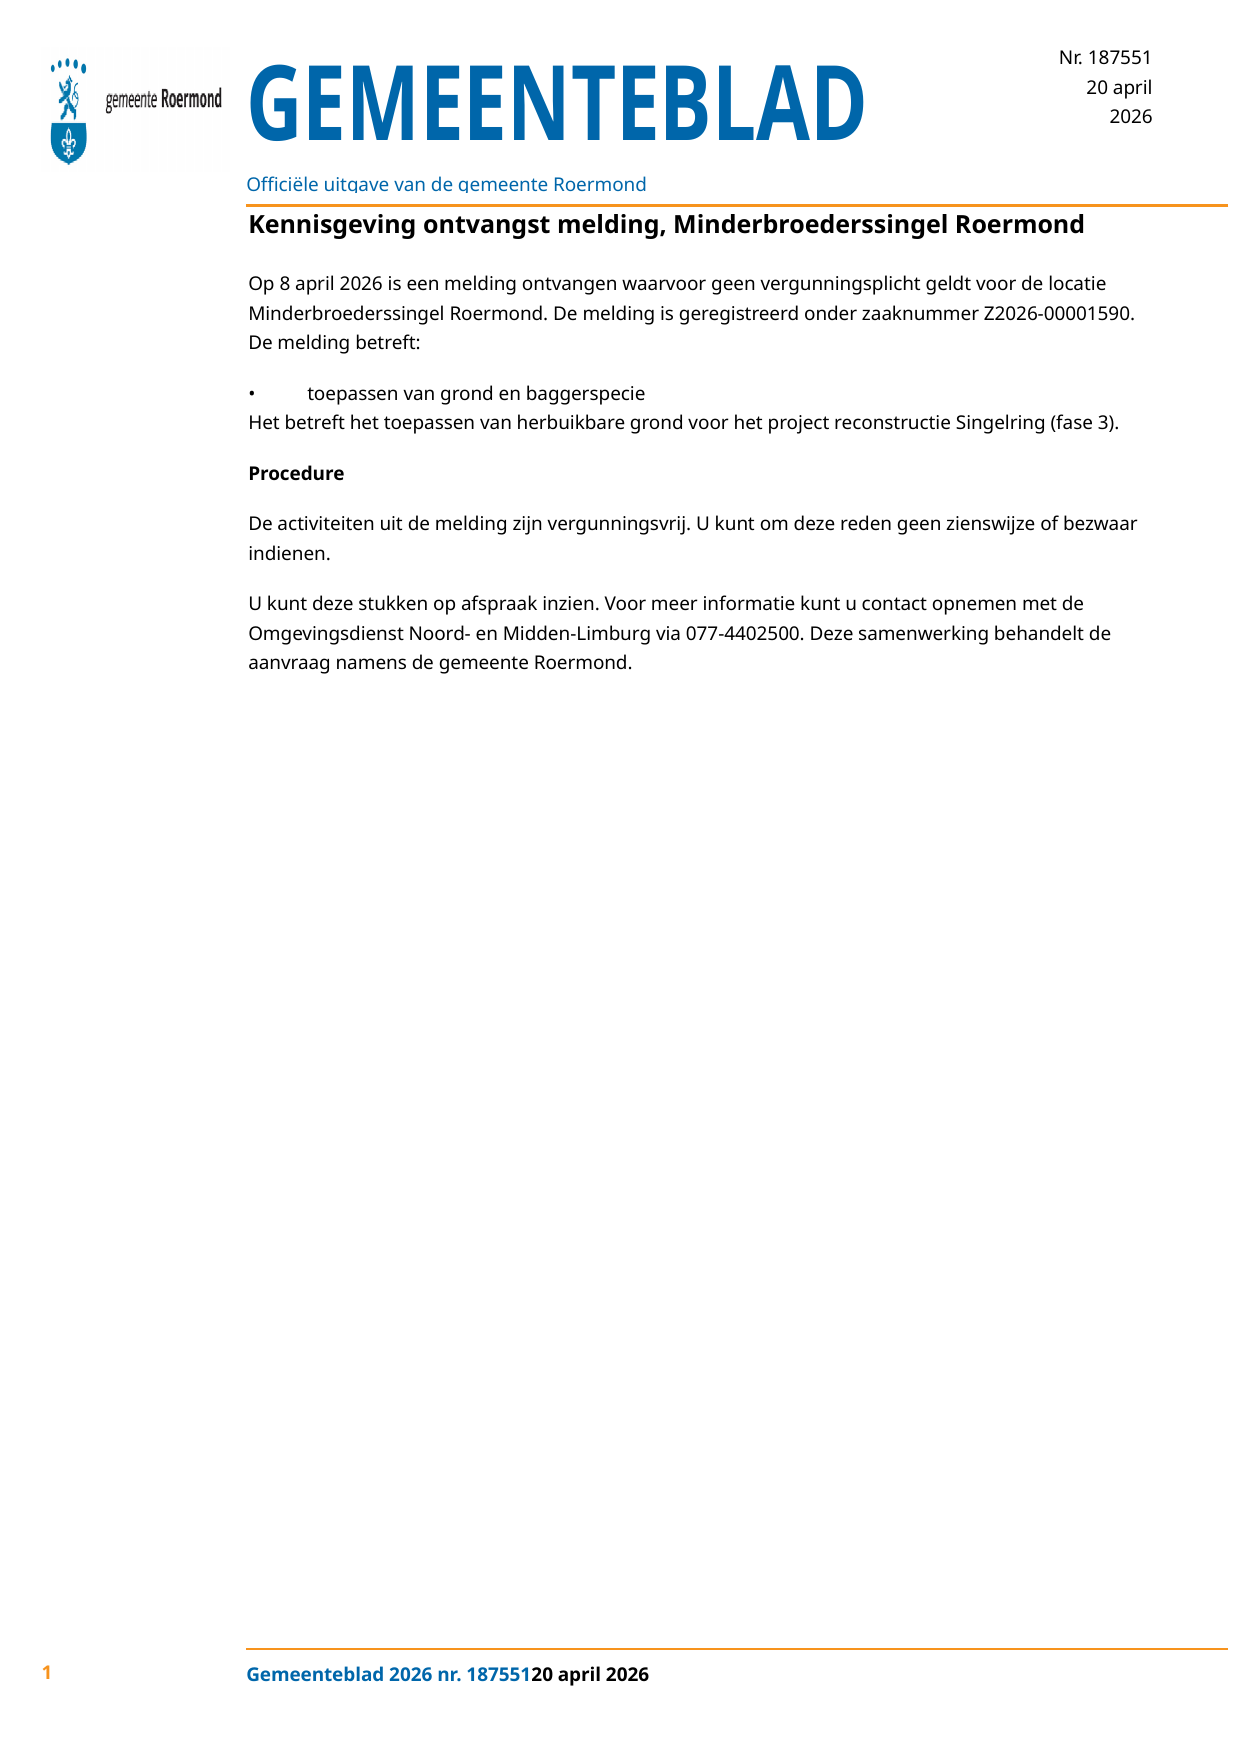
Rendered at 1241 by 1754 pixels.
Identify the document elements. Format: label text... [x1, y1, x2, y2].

text Procedure [248, 460, 1152, 486]
text Op 8 april 2026 is een melding ontvangen waarvoor geen vergunningsplicht geldt voor de locatie Minderbroederssingel Roermond. De melding is geregistreerd onder zaaknummer Z2026-00001590. De melding betreft: [248, 270, 1152, 355]
text Het betreft het toepassen van herbuikbare grond voor het project reconstructie Singelring (fase 3). [248, 409, 1152, 435]
text De activiteiten uit de melding zijn vergunningsvrij. U kunt om deze reden geen zienswijze of bezwaar indienen. [248, 510, 1152, 566]
text U kunt deze stukken op afspraak inzien. Voor meer informatie kunt u contact opnemen met de Omgevingsdienst Noord- en Midden-Limburg via 077-4402500. Deze samenwerking behandelt de aanvraag namens de gemeente Roermond. [248, 590, 1152, 675]
list toepassen van grond en baggerspecie [248, 380, 1152, 406]
text Kennisgeving ontvangst melding, Minderbroederssingel Roermond [248, 207, 1152, 241]
picture [41, 47, 231, 172]
